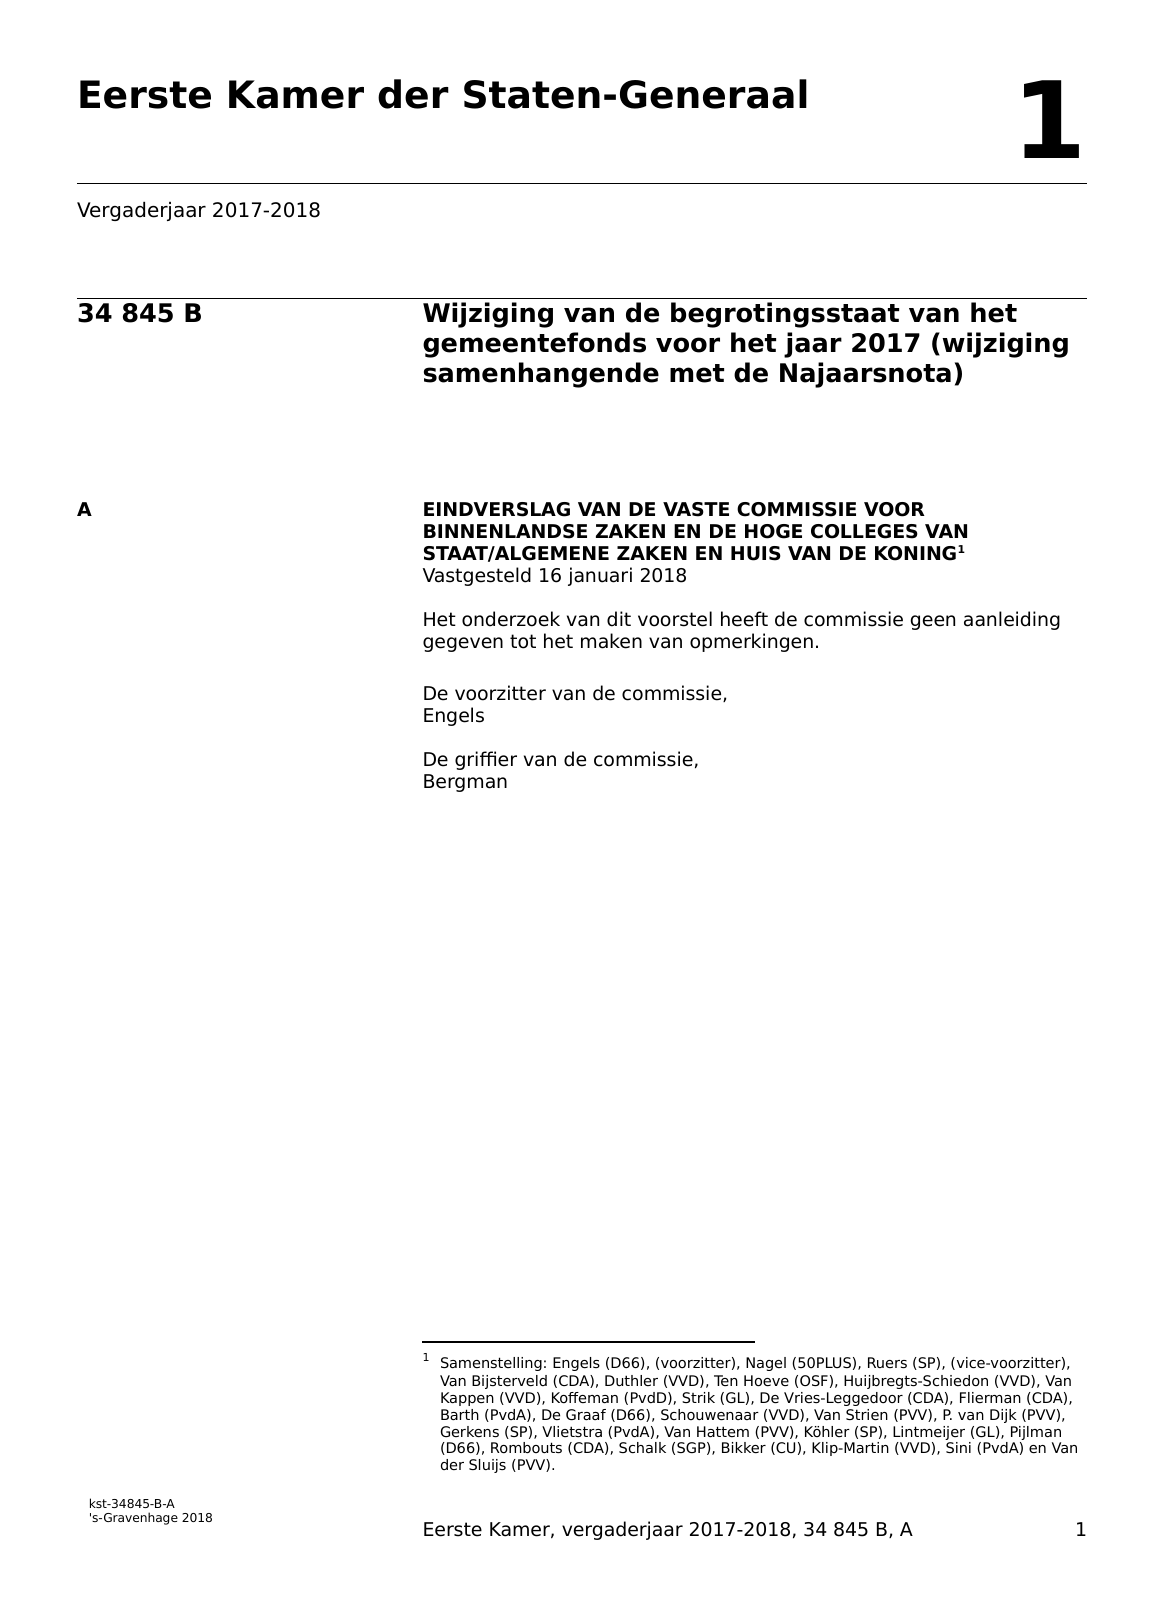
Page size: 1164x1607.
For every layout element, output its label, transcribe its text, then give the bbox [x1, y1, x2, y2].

text kst-34845-B-A [88, 1497, 323, 1511]
table_header Eerste Kamer der Staten-Generaal [77, 59, 886, 183]
subtitle 34 845 B Wijziging van de begrotingsstaat van het gemeentefonds voor het jaar 2017 (wijziging samenhangende met de Najaarsnota) [77, 299, 1087, 388]
text De voorzitter van de commissie, Engels [422, 683, 1087, 727]
text 's-Gravenhage 2018 [88, 1511, 323, 1525]
subtitle A EINDVERSLAG VAN DE VASTE COMMISSIE VOOR BINNENLANDSE ZAKEN EN DE HOGE COLLEGES VAN STAAT/ALGEMENE ZAKEN EN HUIS VAN DE KONING [77, 499, 1087, 565]
table_header 1 [886, 59, 1087, 183]
table_cell Vergaderjaar 2017-2018 [77, 184, 1087, 298]
text Samenstelling: Engels (D66), (voorzitter), Nagel (50PLUS), Ruers (SP), (vice-voorzitter), Van Bijsterveld (CDA), Duthler (VVD), Ten Hoeve (OSF), Huijbregts-Schiedon (VVD), Van Kappen (VVD), Koffeman (PvdD), Strik (GL), De Vries-Leggedoor (CDA), Flierman (CDA), Barth (PvdA), De Graaf (D66), Schouwenaar (VVD), Van Strien (PVV), P. van Dijk (PVV), Gerkens (SP), Vlietstra (PvdA), Van Hattem (PVV), Köhler (SP), Lintmeijer (GL), Pijlman (D66), Rombouts (CDA), Schalk (SGP), Bikker (CU), Klip-Martin (VVD), Sini (PvdA) en Van der Sluijs (PVV). [422, 1351, 1087, 1474]
text Vastgesteld 16 januari 2018 [422, 565, 1087, 587]
text Het onderzoek van dit voorstel heeft de commissie geen aanleiding gegeven tot het maken van opmerkingen. [422, 609, 1087, 653]
text De griffier van de commissie, Bergman [422, 749, 1087, 793]
